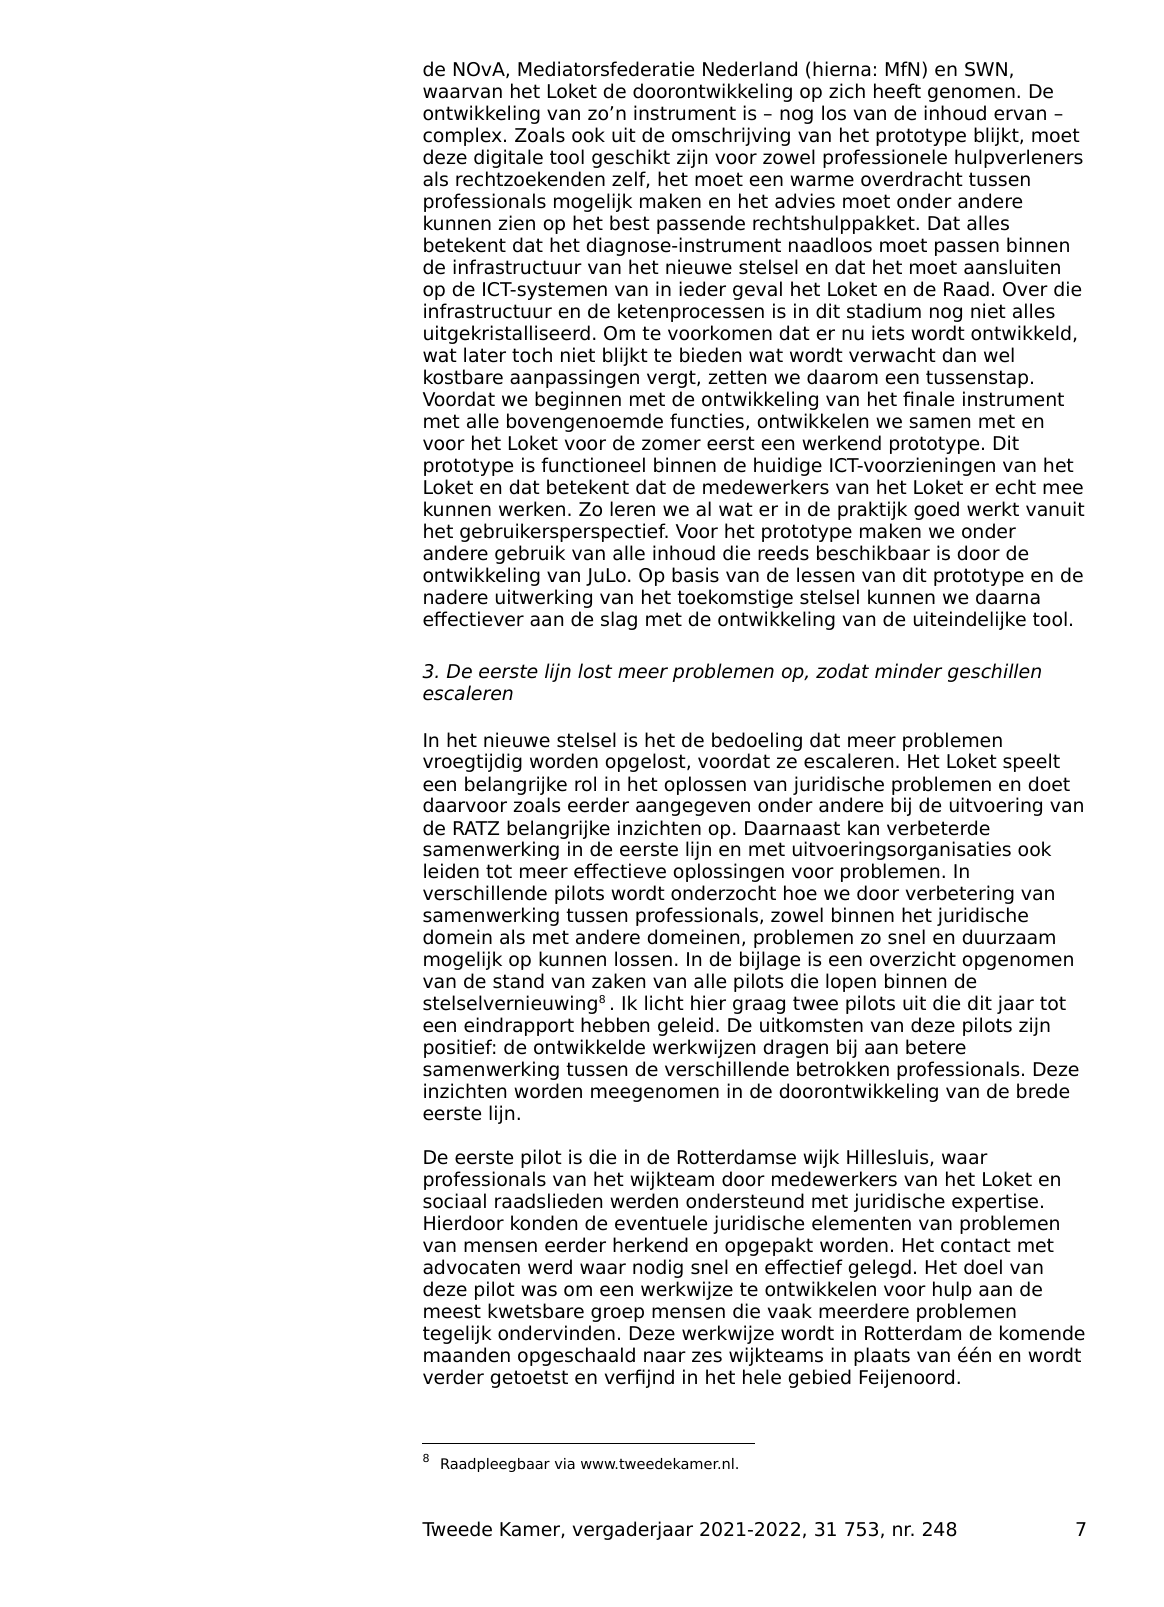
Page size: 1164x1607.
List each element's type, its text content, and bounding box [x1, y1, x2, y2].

text De eerste pilot is die in de Rotterdamse wijk Hillesluis, waar professionals van het wijkteam door medewerkers van het Loket en sociaal raadslieden werden ondersteund met juridische expertise. Hierdoor konden de eventuele juridische elementen van problemen van mensen eerder herkend en opgepakt worden. Het contact met advocaten werd waar nodig snel en effectief gelegd. Het doel van deze pilot was om een werkwijze te ontwikkelen voor hulp aan de meest kwetsbare groep mensen die vaak meerdere problemen tegelijk ondervinden. Deze werkwijze wordt in Rotterdam de komende maanden opgeschaald naar zes wijkteams in plaats van één en wordt verder getoetst en verfijnd in het hele gebied Feijenoord. [422, 1147, 1087, 1389]
text Raadpleegbaar via www.tweedekamer.nl. [422, 1452, 1087, 1474]
text In het nieuwe stelsel is het de bedoeling dat meer problemen vroegtijdig worden opgelost, voordat ze escaleren. Het Loket speelt een belangrijke rol in het oplossen van juridische problemen en doet daarvoor zoals eerder aangegeven onder andere bij de uitvoering van de RATZ belangrijke inzichten op. Daarnaast kan verbeterde samenwerking in de eerste lijn en met uitvoeringsorganisaties ook leiden tot meer effectieve oplossingen voor problemen. In verschillende pilots wordt onderzocht hoe we door verbetering van samenwerking tussen professionals, zowel binnen het juridische domein als met andere domeinen, problemen zo snel en duurzaam mogelijk op kunnen lossen. In de bijlage is een overzicht opgenomen van de stand van zaken van alle pilots die lopen binnen de stelselvernieuwing. Ik licht hier graag twee pilots uit die dit jaar tot een eindrapport hebben geleid. De uitkomsten van deze pilots zijn positief: de ontwikkelde werkwijzen dragen bij aan betere samenwerking tussen de verschillende betrokken professionals. Deze inzichten worden meegenomen in de doorontwikkeling van de brede eerste lijn. [422, 729, 1087, 1125]
text de NOvA, Mediatorsfederatie Nederland (hierna: MfN) en SWN, waarvan het Loket de doorontwikkeling op zich heeft genomen. De ontwikkeling van zo’n instrument is – nog los van de inhoud ervan – complex. Zoals ook uit de omschrijving van het prototype blijkt, moet deze digitale tool geschikt zijn voor zowel professionele hulpverleners als rechtzoekenden zelf, het moet een warme overdracht tussen professionals mogelijk maken en het advies moet onder andere kunnen zien op het best passende rechtshulppakket. Dat alles betekent dat het diagnose-instrument naadloos moet passen binnen de infrastructuur van het nieuwe stelsel en dat het moet aansluiten op de ICT-systemen van in ieder geval het Loket en de Raad. Over die infrastructuur en de ketenprocessen is in dit stadium nog niet alles uitgekristalliseerd. Om te voorkomen dat er nu iets wordt ontwikkeld, wat later toch niet blijkt te bieden wat wordt verwacht dan wel kostbare aanpassingen vergt, zetten we daarom een tussenstap. Voordat we beginnen met de ontwikkeling van het finale instrument met alle bovengenoemde functies, ontwikkelen we samen met en voor het Loket voor de zomer eerst een werkend prototype. Dit prototype is functioneel binnen de huidige ICT-voorzieningen van het Loket en dat betekent dat de medewerkers van het Loket er echt mee kunnen werken. Zo leren we al wat er in de praktijk goed werkt vanuit het gebruikersperspectief. Voor het prototype maken we onder andere gebruik van alle inhoud die reeds beschikbaar is door de ontwikkeling van JuLo. Op basis van de lessen van dit prototype en de nadere uitwerking van het toekomstige stelsel kunnen we daarna effectiever aan de slag met de ontwikkeling van de uiteindelijke tool. [422, 59, 1087, 631]
subtitle 3. De eerste lijn lost meer problemen op, zodat minder geschillen escaleren [422, 661, 1087, 704]
